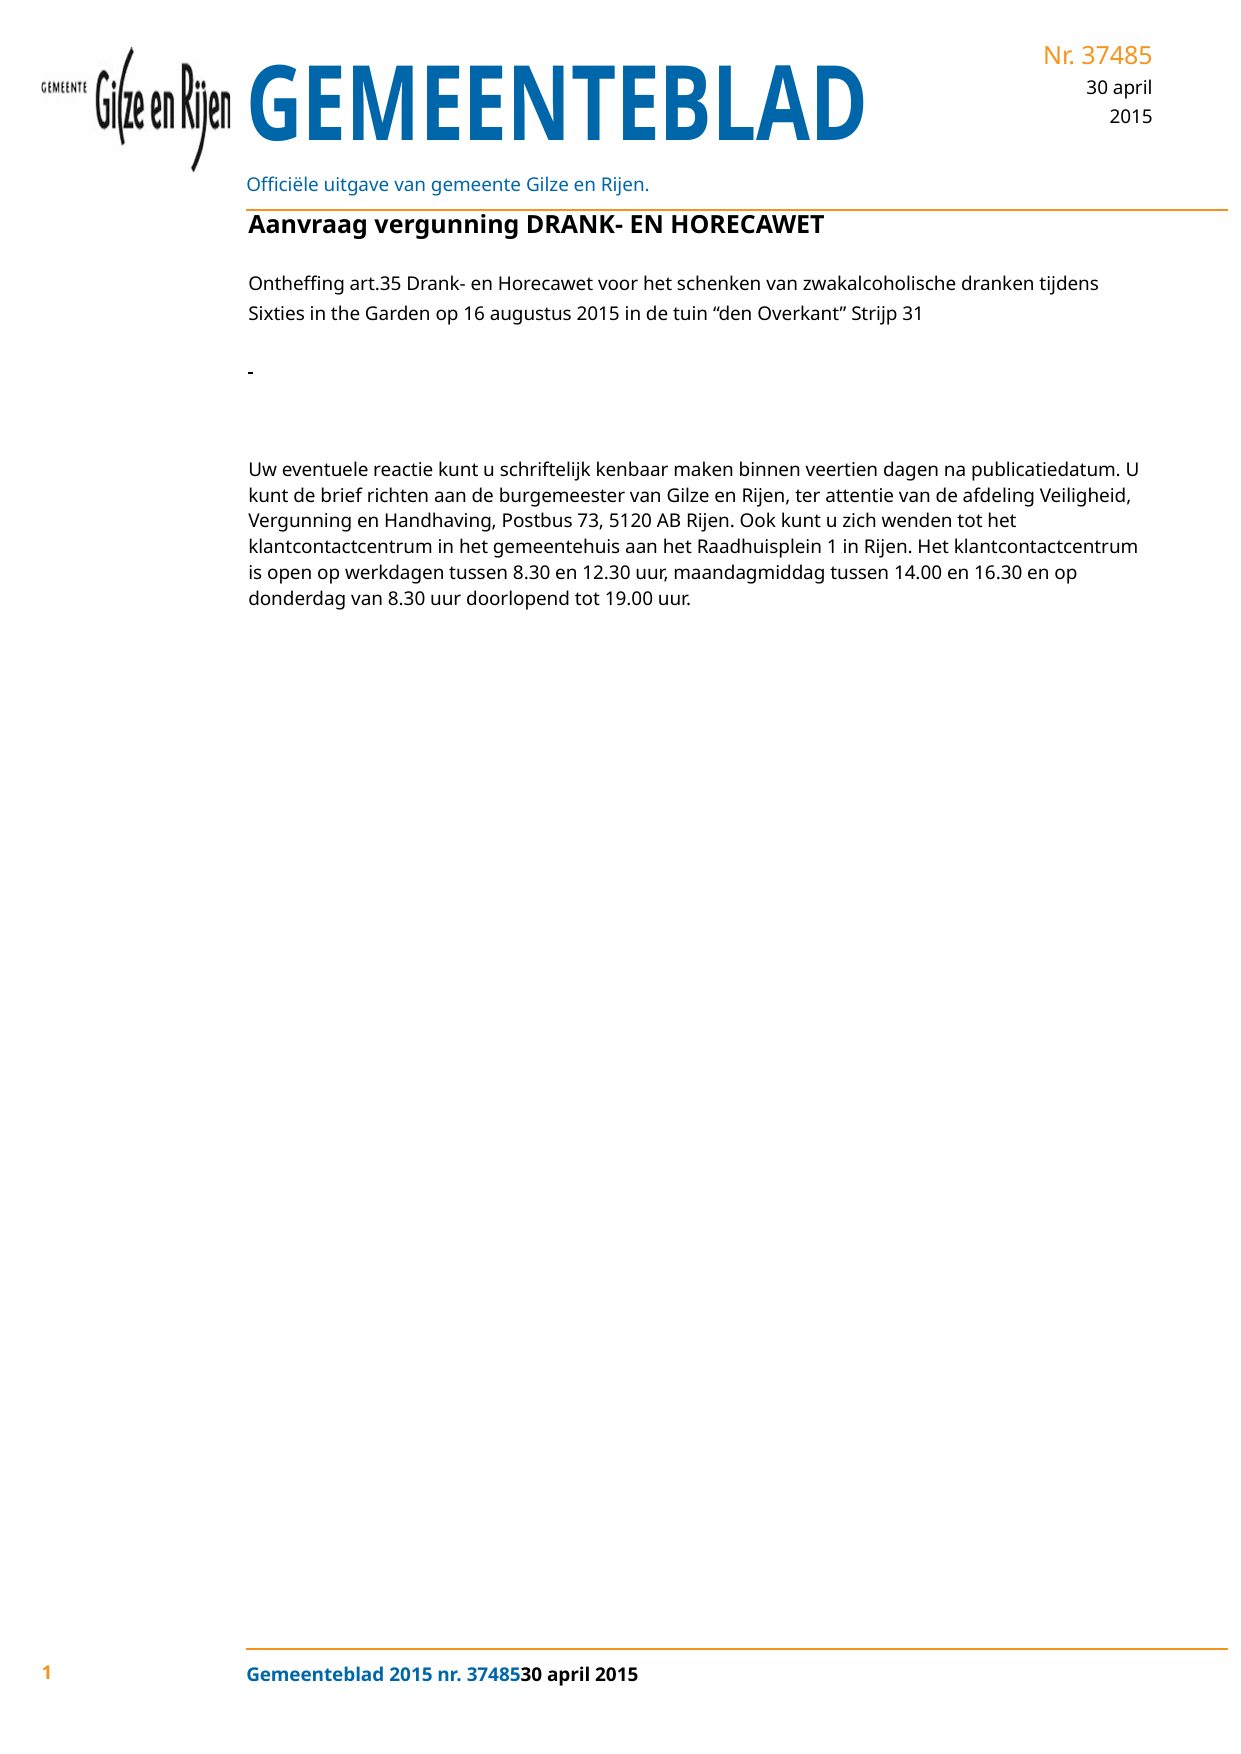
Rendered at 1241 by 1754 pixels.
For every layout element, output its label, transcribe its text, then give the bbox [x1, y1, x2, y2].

picture [41, 47, 231, 172]
text Ontheffing art.35 Drank- en Horecawet voor het schenken van zwakalcoholische dranken tijdens Sixties in the Garden op 16 augustus 2015 in de tuin “den Overkant” Strijp 31 [248, 270, 1152, 326]
text Aanvraag vergunning DRANK- EN HORECAWET [248, 211, 1152, 241]
text Uw eventuele reactie kunt u schriftelijk kenbaar maken binnen veertien dagen na publicatiedatum. U kunt de brief richten aan de burgemeester van Gilze en Rijen, ter attentie van de afdeling Veiligheid, Vergunning en Handhaving, Postbus 73, 5120 AB Rijen. Ook kunt u zich wenden tot het klantcontactcentrum in het gemeentehuis aan het Raadhuisplein 1 in Rijen. Het klantcontactcentrum is open op werkdagen tussen 8.30 en 12.30 uur, maandagmiddag tussen 14.00 en 16.30 en op donderdag van 8.30 uur doorlopend tot 19.00 uur. [248, 456, 1152, 610]
